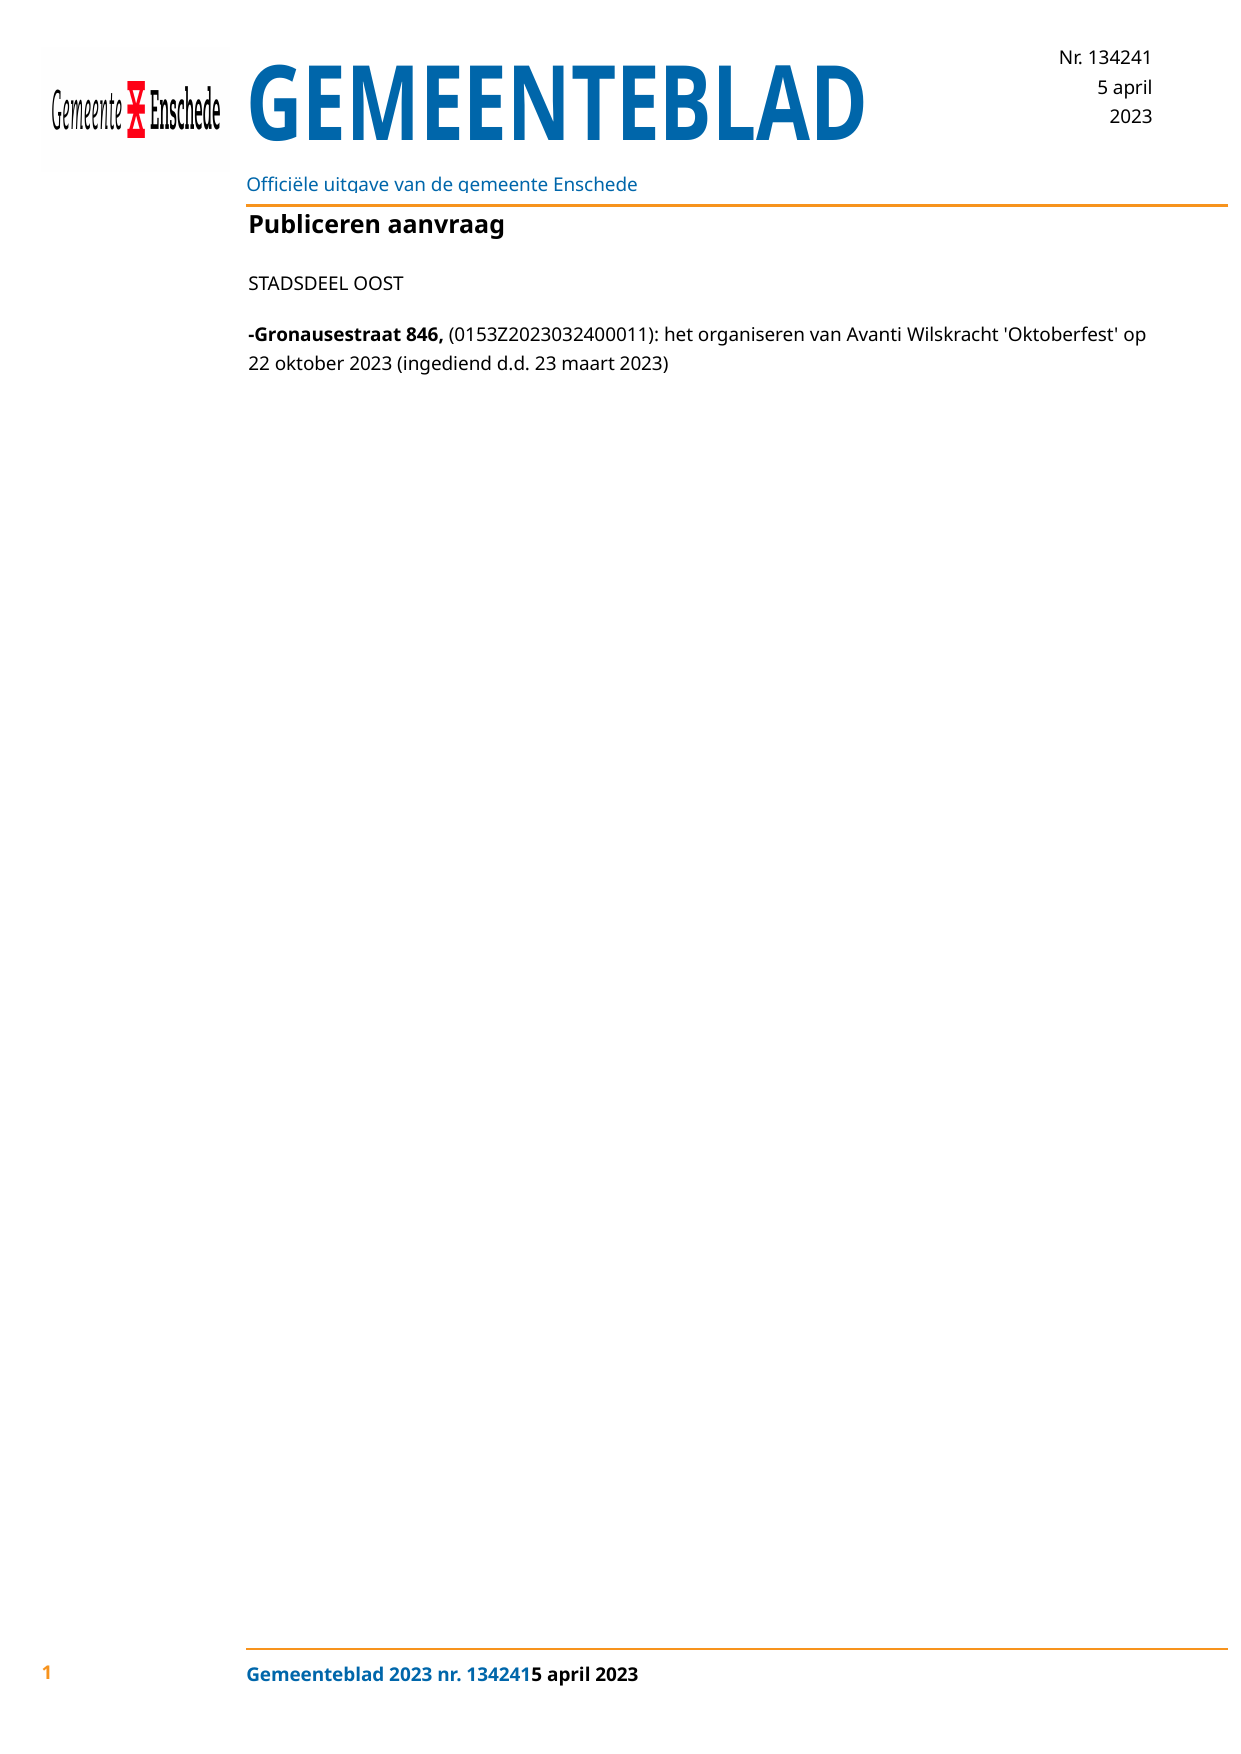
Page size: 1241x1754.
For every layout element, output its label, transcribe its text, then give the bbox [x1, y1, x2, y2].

text -Gronausestraat 846, (0153Z2023032400011): het organiseren van Avanti Wilskracht 'Oktoberfest' op 22 oktober 2023 (ingediend d.d. 23 maart 2023) [248, 321, 1152, 376]
text STADSDEEL OOST [248, 270, 1152, 296]
picture [41, 47, 231, 172]
text Publiceren aanvraag [248, 207, 1152, 241]
